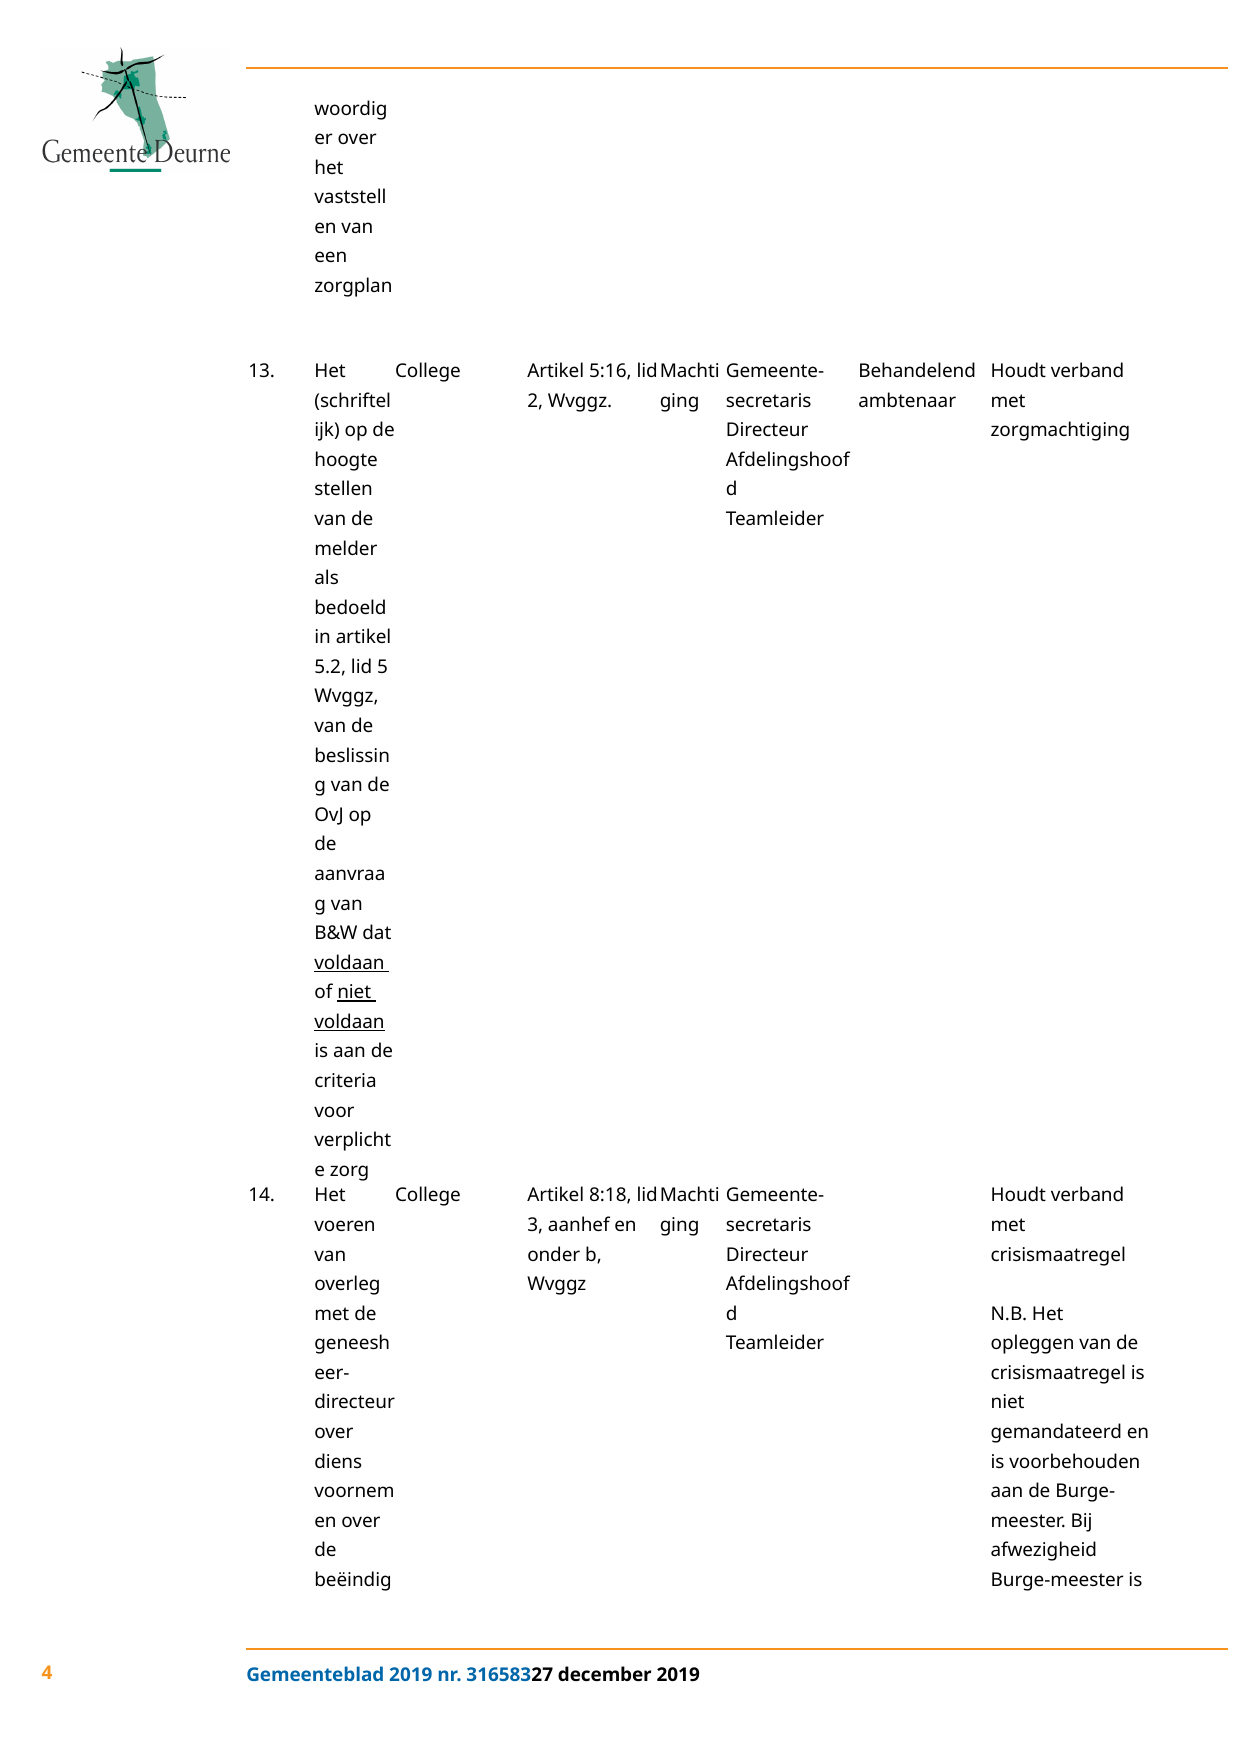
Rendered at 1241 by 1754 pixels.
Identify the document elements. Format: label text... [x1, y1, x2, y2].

table_cell Gemeente-secretaris Directeur Afdelingshoofd Teamleider [726, 357, 858, 1182]
table_cell [395, 95, 527, 357]
table_cell Machtiging [660, 357, 726, 1182]
table_cell [858, 95, 990, 357]
table_cell Behandelend ambtenaar [858, 357, 990, 1182]
table_cell Houdt verband met zorgmachtiging [990, 357, 1152, 1182]
table_cell woordiger over het vaststellen van een zorgplan [314, 95, 395, 357]
table_cell [990, 95, 1152, 357]
table_cell College [395, 1182, 527, 1592]
table_cell [726, 95, 858, 357]
table_cell Houdt verband met crisismaatregel N.B. Het opleggen van de crisismaatregel is niet gemandateerd en is voorbehouden aan de Burge-meester. Bij afwezigheid Burge-meester is [990, 1182, 1152, 1592]
table_cell 14. [248, 1182, 314, 1592]
table_cell Artikel 8:18, lid 3, aanhef en onder b, Wvggz [527, 1182, 659, 1592]
table_cell [527, 95, 659, 357]
table_cell [660, 95, 726, 357]
picture [41, 47, 231, 172]
table_cell Het (schriftelijk) op de hoogte stellen van de melder als bedoeld in artikel 5.2, lid 5 Wvggz, van de beslissing van de OvJ op de aanvraag van B&W dat voldaan of niet voldaan is aan de criteria voor verplichte zorg [314, 357, 395, 1182]
table_cell [858, 1182, 990, 1592]
table_cell Het voeren van overleg met de geneesheer-directeur over diens voornemen over de beëindig [314, 1182, 395, 1592]
table_cell Machtiging [660, 1182, 726, 1592]
table_cell College [395, 357, 527, 1182]
table_cell Artikel 5:16, lid 2, Wvggz. [527, 357, 659, 1182]
table_cell Gemeente-secretaris Directeur Afdelingshoofd Teamleider [726, 1182, 858, 1592]
table_cell [248, 95, 314, 357]
table_cell 13. [248, 357, 314, 1182]
